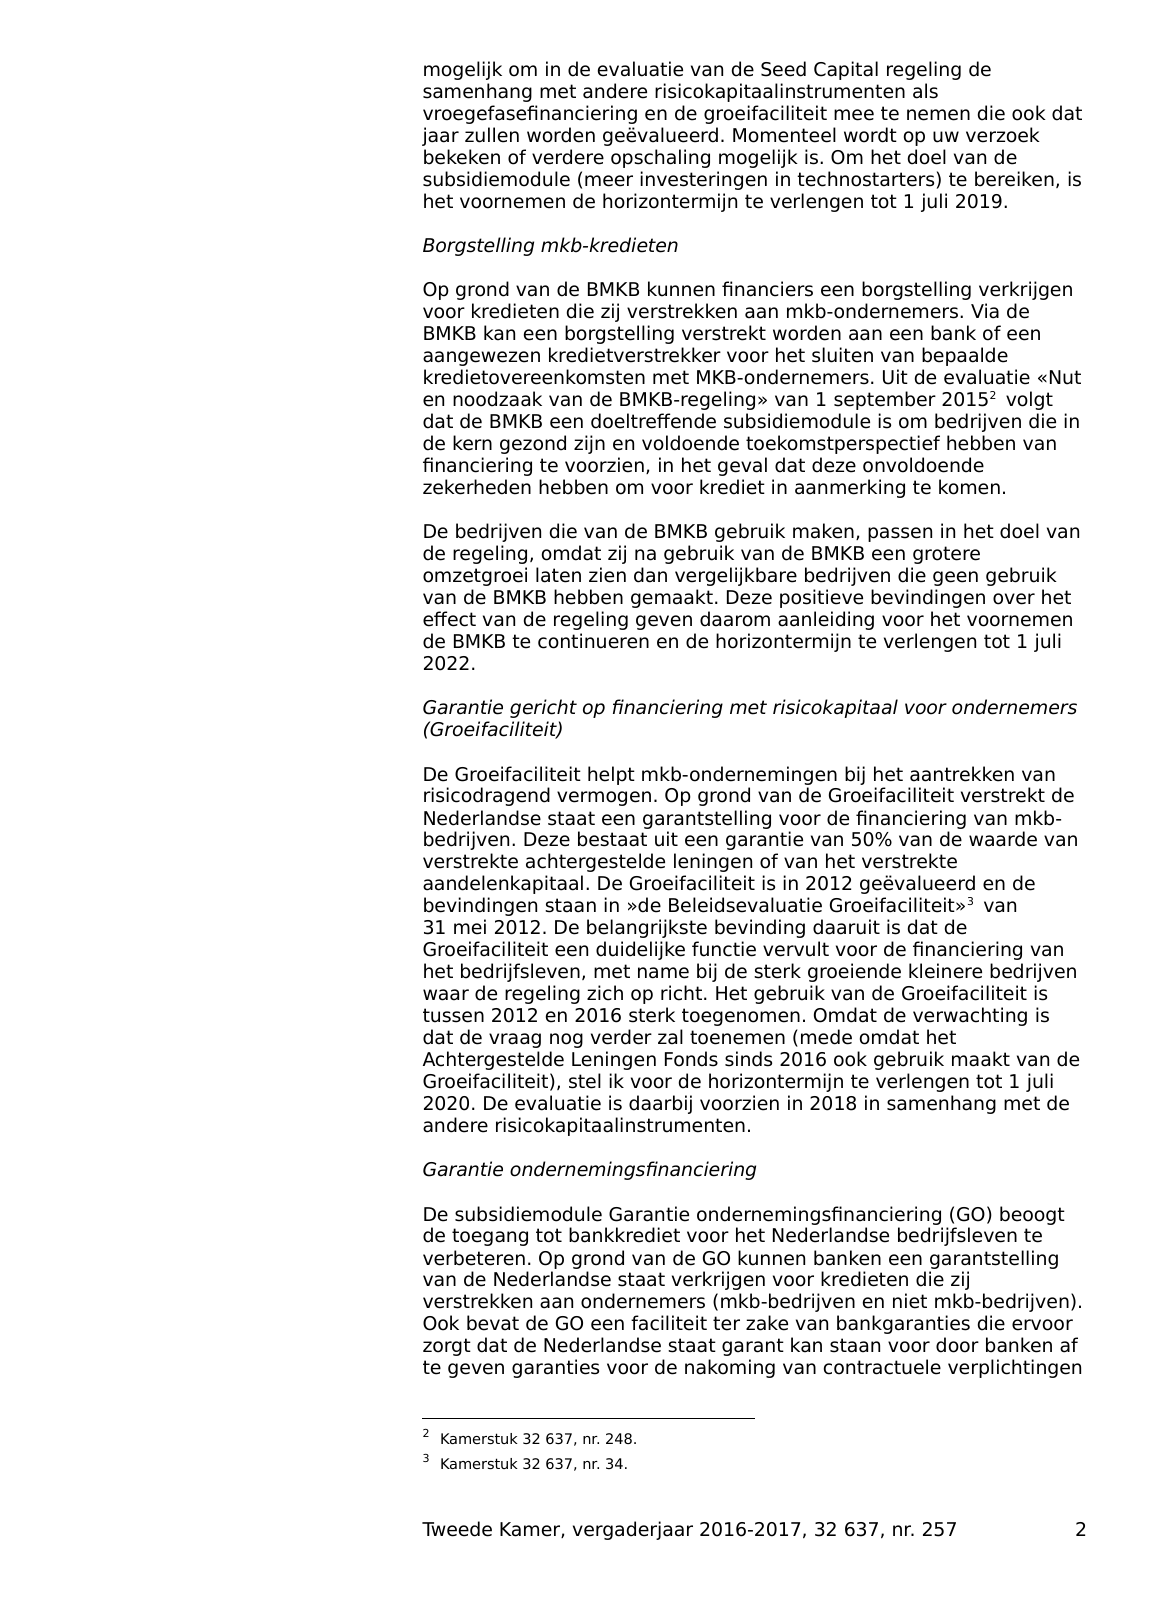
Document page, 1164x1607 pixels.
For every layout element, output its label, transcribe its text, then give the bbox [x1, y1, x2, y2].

subtitle Borgstelling mkb-kredieten [422, 235, 1087, 257]
text De Groeifaciliteit helpt mkb-ondernemingen bij het aantrekken van risicodragend vermogen. Op grond van de Groeifaciliteit verstrekt de Nederlandse staat een garantstelling voor de financiering van mkb-bedrijven. Deze bestaat uit een garantie van 50% van de waarde van verstrekte achtergestelde leningen of van het verstrekte aandelenkapitaal. De Groeifaciliteit is in 2012 geëvalueerd en de bevindingen staan in »de Beleidsevaluatie Groeifaciliteit» van 31 mei 2012. De belangrijkste bevinding daaruit is dat de Groeifaciliteit een duidelijke functie vervult voor de financiering van het bedrijfsleven, met name bij de sterk groeiende kleinere bedrijven waar de regeling zich op richt. Het gebruik van de Groeifaciliteit is tussen 2012 en 2016 sterk toegenomen. Omdat de verwachting is dat de vraag nog verder zal toenemen (mede omdat het Achtergestelde Leningen Fonds sinds 2016 ook gebruik maakt van de Groeifaciliteit), stel ik voor de horizontermijn te verlengen tot 1 juli 2020. De evaluatie is daarbij voorzien in 2018 in samenhang met de andere risicokapitaalinstrumenten. [422, 763, 1087, 1137]
text Op grond van de BMKB kunnen financiers een borgstelling verkrijgen voor kredieten die zij verstrekken aan mkb-ondernemers. Via de BMKB kan een borgstelling verstrekt worden aan een bank of een aangewezen kredietverstrekker voor het sluiten van bepaalde kredietovereenkomsten met MKB-ondernemers. Uit de evaluatie «Nut en noodzaak van de BMKB-regeling» van 1 september 2015 volgt dat de BMKB een doeltreffende subsidiemodule is om bedrijven die in de kern gezond zijn en voldoende toekomstperspectief hebben van financiering te voorzien, in het geval dat deze onvoldoende zekerheden hebben om voor krediet in aanmerking te komen. [422, 279, 1087, 499]
text mogelijk om in de evaluatie van de Seed Capital regeling de samenhang met andere risicokapitaalinstrumenten als vroegefasefinanciering en de groeifaciliteit mee te nemen die ook dat jaar zullen worden geëvalueerd. Momenteel wordt op uw verzoek bekeken of verdere opschaling mogelijk is. Om het doel van de subsidiemodule (meer investeringen in technostarters) te bereiken, is het voornemen de horizontermijn te verlengen tot 1 juli 2019. [422, 59, 1087, 213]
text Kamerstuk 32 637, nr. 248. [422, 1427, 1087, 1449]
text De bedrijven die van de BMKB gebruik maken, passen in het doel van de regeling, omdat zij na gebruik van de BMKB een grotere omzetgroei laten zien dan vergelijkbare bedrijven die geen gebruik van de BMKB hebben gemaakt. Deze positieve bevindingen over het effect van de regeling geven daarom aanleiding voor het voornemen de BMKB te continueren en de horizontermijn te verlengen tot 1 juli 2022. [422, 521, 1087, 675]
subtitle Garantie gericht op financiering met risicokapitaal voor ondernemers (Groeifaciliteit) [422, 697, 1087, 741]
subtitle Garantie ondernemingsfinanciering [422, 1159, 1087, 1181]
text De subsidiemodule Garantie ondernemingsfinanciering (GO) beoogt de toegang tot bankkrediet voor het Nederlandse bedrijfsleven te verbeteren. Op grond van de GO kunnen banken een garantstelling van de Nederlandse staat verkrijgen voor kredieten die zij verstrekken aan ondernemers (mkb-bedrijven en niet mkb-bedrijven). Ook bevat de GO een faciliteit ter zake van bankgaranties die ervoor zorgt dat de Nederlandse staat garant kan staan voor door banken af te geven garanties voor de nakoming van contractuele verplichtingen [422, 1203, 1087, 1379]
text Kamerstuk 32 637, nr. 34. [422, 1452, 1087, 1474]
